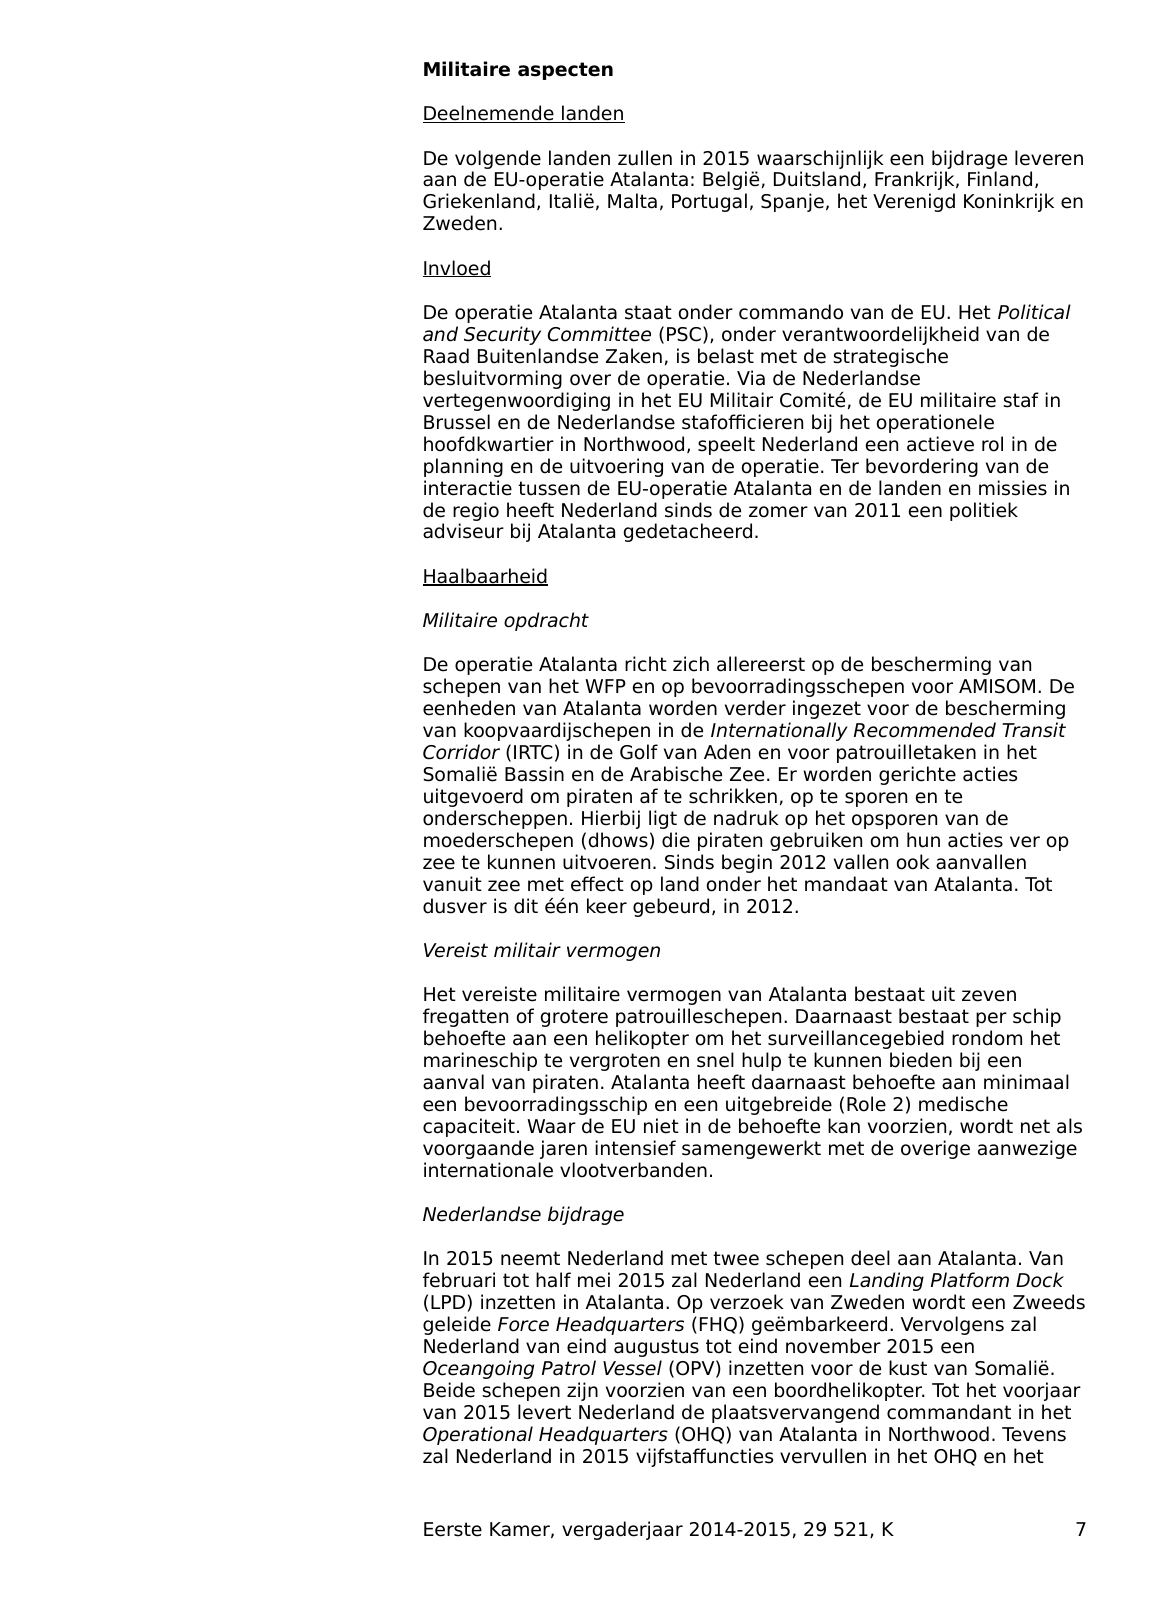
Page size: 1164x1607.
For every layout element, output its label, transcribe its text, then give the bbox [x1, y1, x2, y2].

text De operatie Atalanta richt zich allereerst op de bescherming van schepen van het WFP en op bevoorradingsschepen voor AMISOM. De eenheden van Atalanta worden verder ingezet voor de bescherming van koopvaardijschepen in de Internationally Recommended Transit Corridor (IRTC) in de Golf van Aden en voor patrouilletaken in het Somalië Bassin en de Arabische Zee. Er worden gerichte acties uitgevoerd om piraten af te schrikken, op te sporen en te onderscheppen. Hierbij ligt de nadruk op het opsporen van de moederschepen (dhows) die piraten gebruiken om hun acties ver op zee te kunnen uitvoeren. Sinds begin 2012 vallen ook aanvallen vanuit zee met effect op land onder het mandaat van Atalanta. Tot dusver is dit één keer gebeurd, in 2012. [422, 654, 1087, 918]
text De volgende landen zullen in 2015 waarschijnlijk een bijdrage leveren aan de EU-operatie Atalanta: België, Duitsland, Frankrijk, Finland, Griekenland, Italië, Malta, Portugal, Spanje, het Verenigd Koninkrijk en Zweden. [422, 147, 1087, 235]
subtitle Militaire opdracht [422, 610, 1087, 632]
text In 2015 neemt Nederland met twee schepen deel aan Atalanta. Van februari tot half mei 2015 zal Nederland een Landing Platform Dock (LPD) inzetten in Atalanta. Op verzoek van Zweden wordt een Zweeds geleide Force Headquarters (FHQ) geëmbarkeerd. Vervolgens zal Nederland van eind augustus tot eind november 2015 een Oceangoing Patrol Vessel (OPV) inzetten voor de kust van Somalië. Beide schepen zijn voorzien van een boordhelikopter. Tot het voorjaar van 2015 levert Nederland de plaatsvervangend commandant in het Operational Headquarters (OHQ) van Atalanta in Northwood. Tevens zal Nederland in 2015 vijfstaffuncties vervullen in het OHQ en het [422, 1248, 1087, 1468]
subtitle Nederlandse bijdrage [422, 1204, 1087, 1226]
subtitle Invloed [422, 257, 1087, 279]
subtitle Vereist militair vermogen [422, 940, 1087, 962]
text De operatie Atalanta staat onder commando van de EU. Het Political and Security Committee (PSC), onder verantwoordelijkheid van de Raad Buitenlandse Zaken, is belast met de strategische besluitvorming over de operatie. Via de Nederlandse vertegenwoordiging in het EU Militair Comité, de EU militaire staf in Brussel en de Nederlandse stafofficieren bij het operationele hoofdkwartier in Northwood, speelt Nederland een actieve rol in de planning en de uitvoering van de operatie. Ter bevordering van de interactie tussen de EU-operatie Atalanta en de landen en missies in de regio heeft Nederland sinds de zomer van 2011 een politiek adviseur bij Atalanta gedetacheerd. [422, 302, 1087, 543]
subtitle Haalbaarheid [422, 566, 1087, 588]
text Het vereiste militaire vermogen van Atalanta bestaat uit zeven fregatten of grotere patrouilleschepen. Daarnaast bestaat per schip behoefte aan een helikopter om het surveillancegebied rondom het marineschip te vergroten en snel hulp te kunnen bieden bij een aanval van piraten. Atalanta heeft daarnaast behoefte aan minimaal een bevoorradingsschip en een uitgebreide (Role 2) medische capaciteit. Waar de EU niet in de behoefte kan voorzien, wordt net als voorgaande jaren intensief samengewerkt met de overige aanwezige internationale vlootverbanden. [422, 984, 1087, 1182]
subtitle Militaire aspecten [422, 59, 1087, 81]
subtitle Deelnemende landen [422, 103, 1087, 125]
